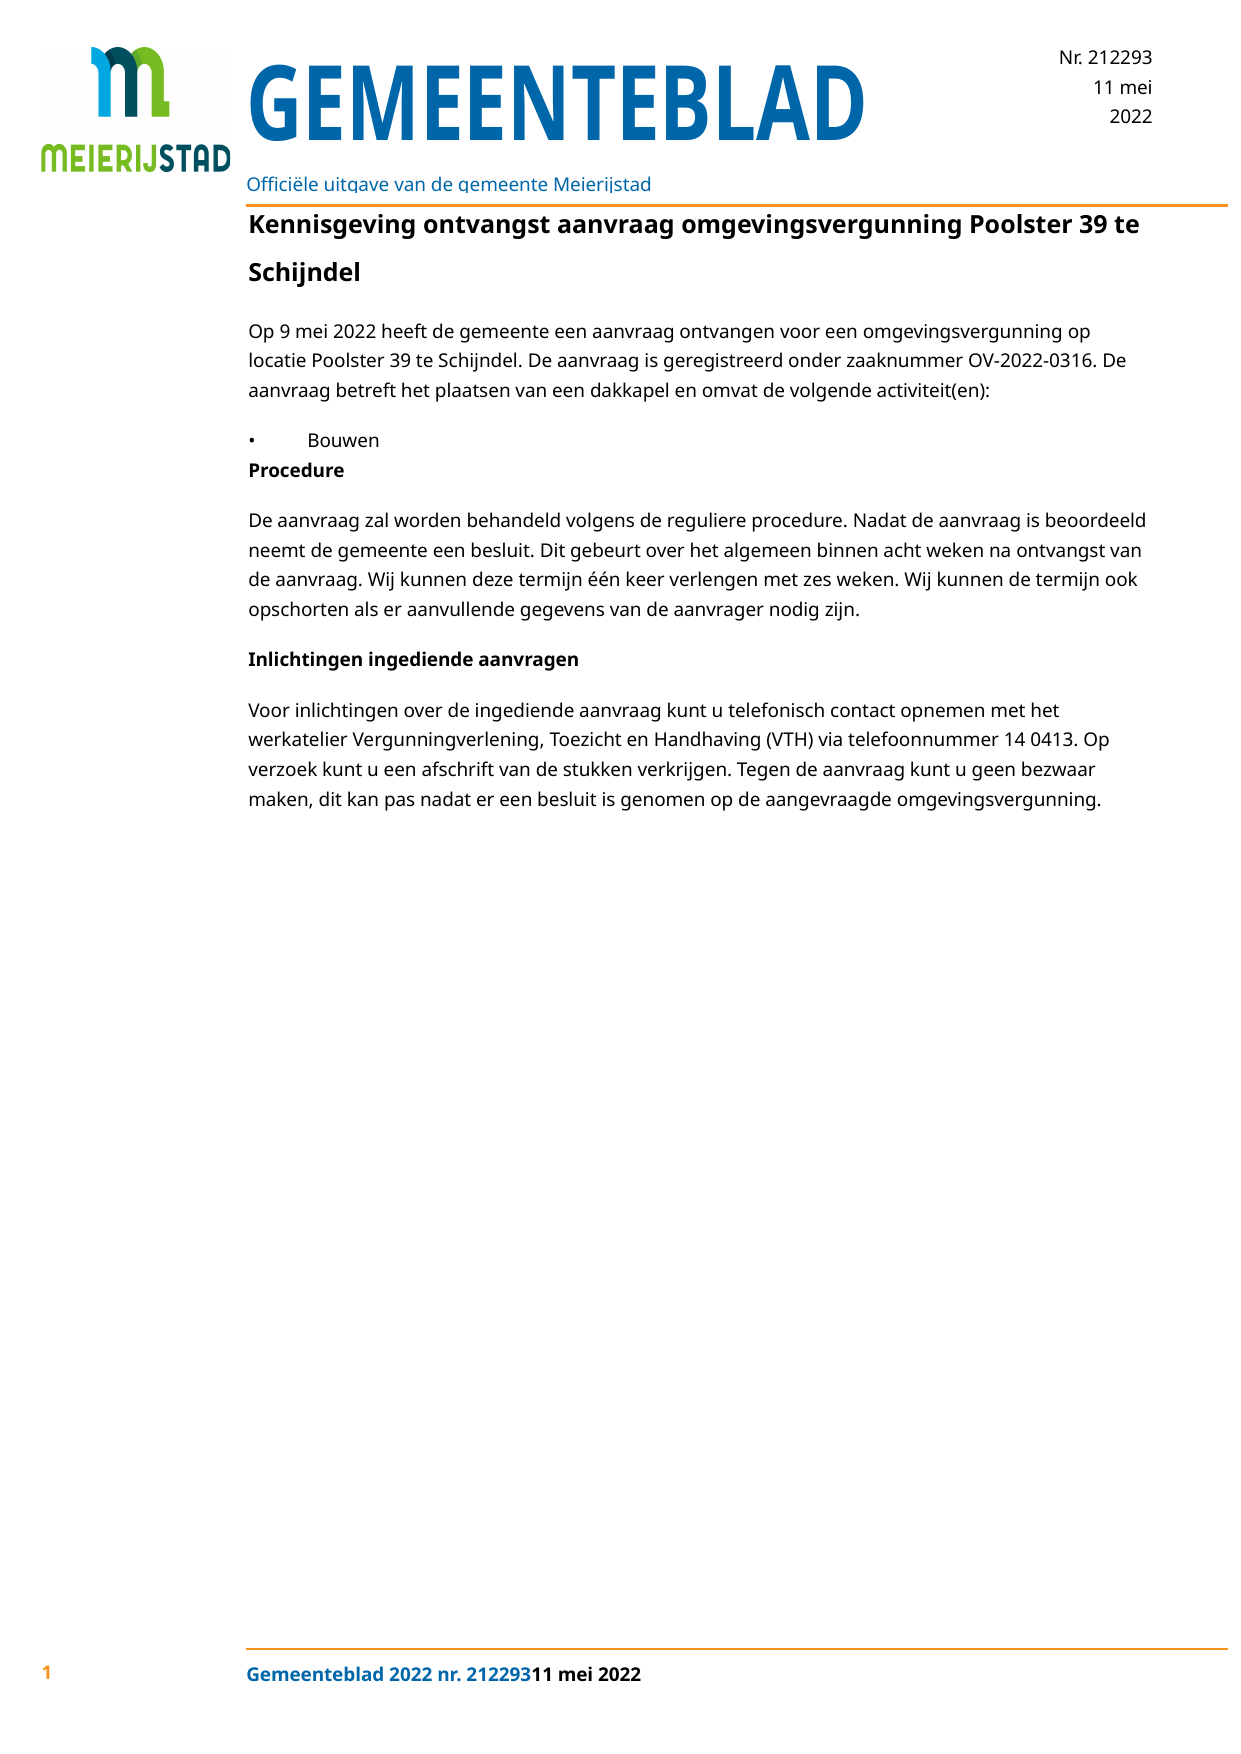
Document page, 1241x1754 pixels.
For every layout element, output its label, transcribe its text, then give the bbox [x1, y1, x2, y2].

text Kennisgeving ontvangst aanvraag omgevingsvergunning Poolster 39 te Schijndel [248, 207, 1152, 288]
text Voor inlichtingen over de ingediende aanvraag kunt u telefonisch contact opnemen met het werkatelier Vergunningverlening, Toezicht en Handhaving (VTH) via telefoonnummer 14 0413. Op verzoek kunt u een afschrift van de stukken verkrijgen. Tegen de aanvraag kunt u geen bezwaar maken, dit kan pas nadat er een besluit is genomen op de aangevraagde omgevingsvergunning. [248, 697, 1152, 812]
text Procedure [248, 457, 1152, 483]
list Bouwen [248, 427, 1152, 453]
picture [41, 47, 231, 172]
text De aanvraag zal worden behandeld volgens de reguliere procedure. Nadat de aanvraag is beoordeeld neemt de gemeente een besluit. Dit gebeurt over het algemeen binnen acht weken na ontvangst van de aanvraag. Wij kunnen deze termijn één keer verlengen met zes weken. Wij kunnen de termijn ook opschorten als er aanvullende gegevens van de aanvrager nodig zijn. [248, 507, 1152, 622]
text Op 9 mei 2022 heeft de gemeente een aanvraag ontvangen voor een omgevingsvergunning op locatie Poolster 39 te Schijndel. De aanvraag is geregistreerd onder zaaknummer OV-2022-0316. De aanvraag betreft het plaatsen van een dakkapel en omvat de volgende activiteit(en): [248, 318, 1152, 403]
text Inlichtingen ingediende aanvragen [248, 647, 1152, 672]
